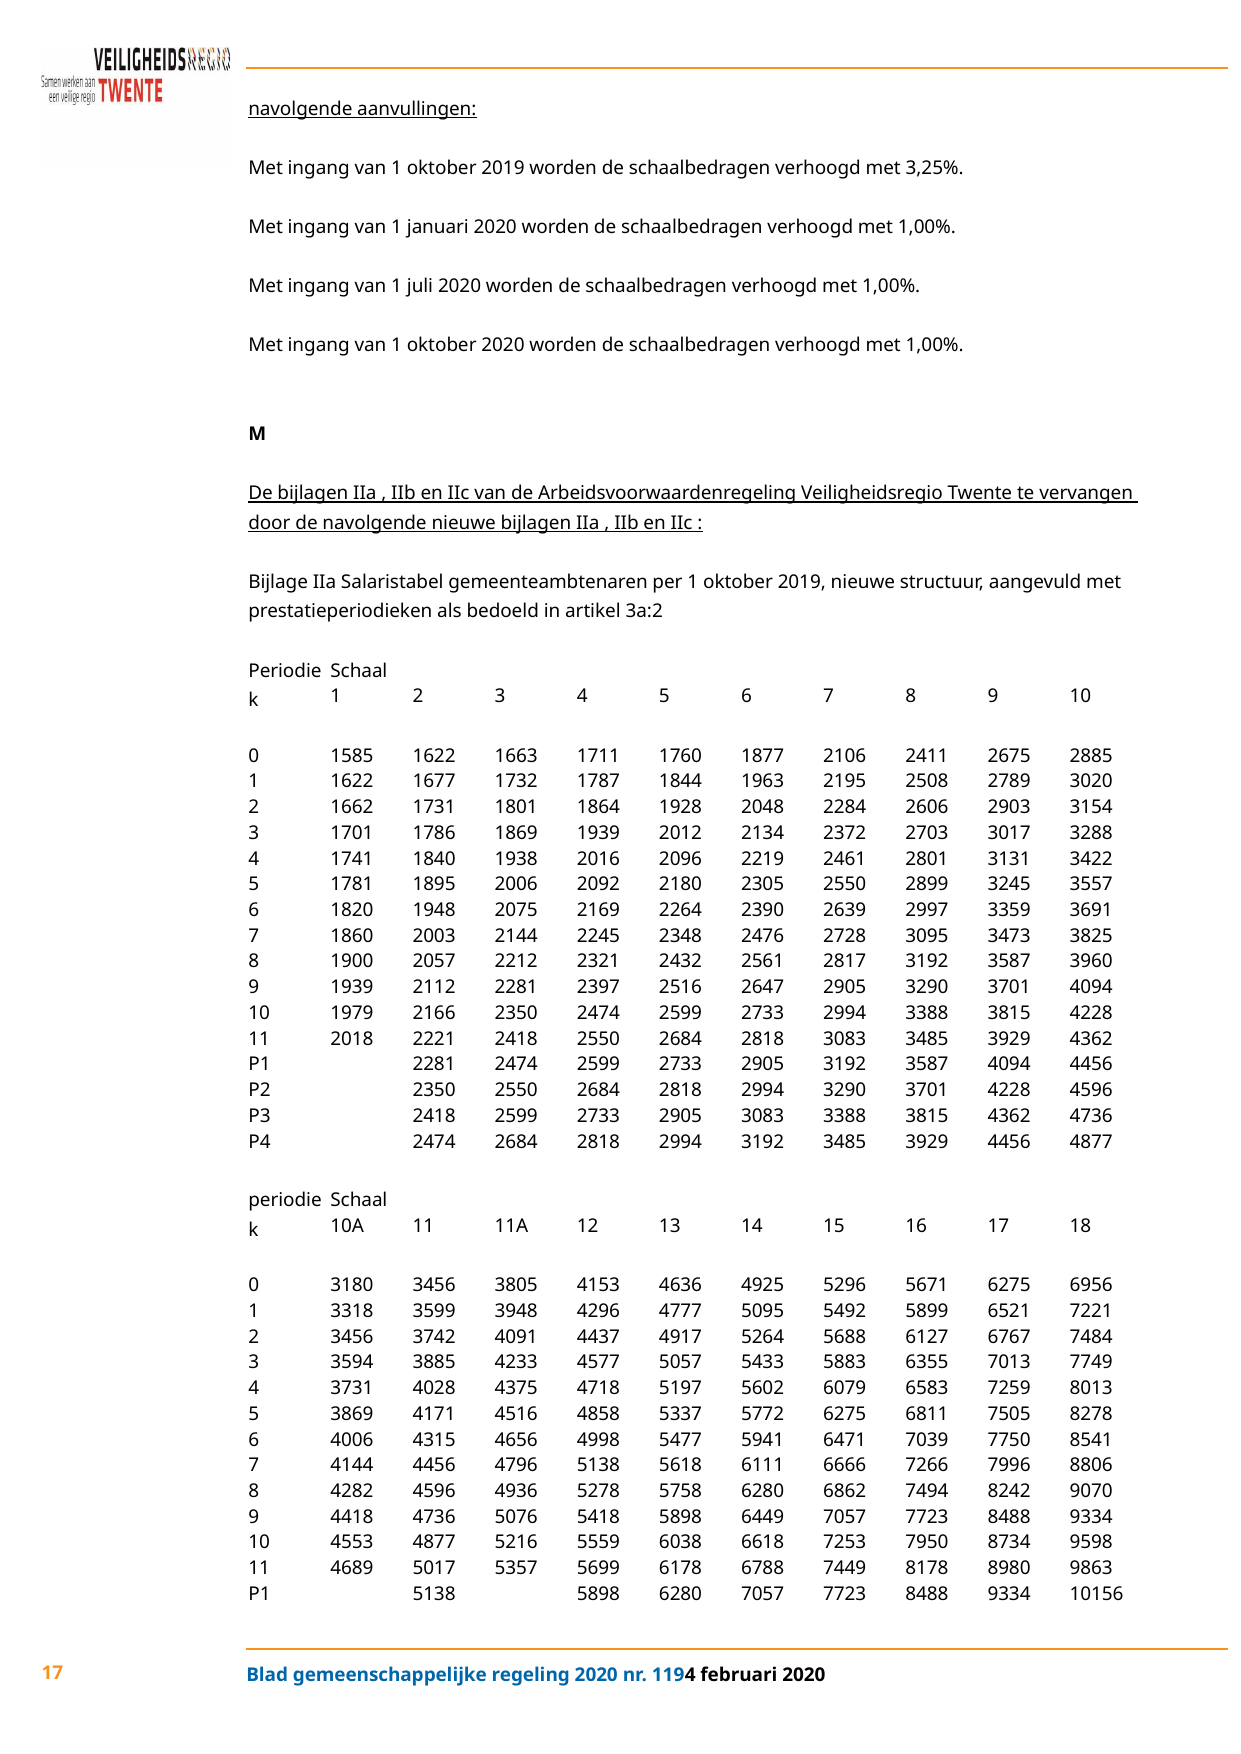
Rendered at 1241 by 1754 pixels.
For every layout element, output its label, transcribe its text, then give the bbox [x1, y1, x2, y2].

table_header Periodiek [248, 657, 330, 742]
table_cell 2219 [741, 845, 823, 871]
table_cell 11A [494, 1212, 577, 1271]
table_cell 3422 [1069, 845, 1152, 871]
table_cell 1787 [577, 768, 659, 793]
table_cell 7723 [905, 1503, 987, 1529]
table_cell 4777 [659, 1297, 741, 1323]
table_cell 3731 [330, 1374, 412, 1400]
table_cell 5758 [659, 1477, 741, 1503]
table_cell 2 [248, 793, 330, 819]
table_cell 7057 [741, 1580, 823, 1606]
table_cell 1 [248, 1297, 330, 1323]
table_cell 2018 [330, 1025, 412, 1051]
table_cell 2048 [741, 793, 823, 819]
table_cell 6618 [741, 1529, 823, 1554]
table_cell 2516 [659, 974, 741, 999]
table_cell 7 [823, 683, 905, 742]
table_cell 9598 [1069, 1529, 1152, 1554]
table_cell 5 [659, 683, 741, 742]
table_cell 5 [248, 1400, 330, 1426]
table_cell 7266 [905, 1451, 987, 1477]
table_cell P4 [248, 1128, 330, 1153]
table_cell 9334 [987, 1580, 1069, 1606]
table_cell 1 [248, 768, 330, 793]
table_cell 5138 [577, 1451, 659, 1477]
table_cell P3 [248, 1102, 330, 1128]
table_cell 5433 [741, 1349, 823, 1374]
table_cell 2075 [494, 896, 577, 922]
table_cell 2096 [659, 845, 741, 871]
table_cell 4 [248, 845, 330, 871]
table_cell 4 [248, 1374, 330, 1400]
table_cell P1 [248, 1051, 330, 1076]
table_cell 4917 [659, 1323, 741, 1348]
table_cell 2461 [823, 845, 905, 871]
table_cell 1760 [659, 742, 741, 768]
table_cell 8980 [987, 1554, 1069, 1580]
table_cell 2221 [412, 1025, 494, 1051]
table_cell 6 [248, 896, 330, 922]
table_cell 4516 [494, 1400, 577, 1426]
table_cell 3359 [987, 896, 1069, 922]
table_cell 8806 [1069, 1451, 1152, 1477]
table_cell 4577 [577, 1349, 659, 1374]
table_cell 3192 [823, 1051, 905, 1076]
table_cell 4296 [577, 1297, 659, 1323]
table_cell 2508 [905, 768, 987, 793]
text Met ingang van 1 oktober 2020 worden de schaalbedragen verhoogd met 1,00%. [248, 331, 1152, 357]
table_cell 1979 [330, 999, 412, 1025]
table_cell 4315 [412, 1426, 494, 1451]
table_cell 3083 [823, 1025, 905, 1051]
table_cell 6079 [823, 1374, 905, 1400]
table_cell [494, 1580, 577, 1606]
table_cell 1732 [494, 768, 577, 793]
table_cell 3456 [412, 1271, 494, 1297]
table_cell 6862 [823, 1477, 905, 1503]
table_cell 5057 [659, 1349, 741, 1374]
table_cell 2212 [494, 948, 577, 973]
table_cell 8488 [987, 1503, 1069, 1529]
table_cell 7 [248, 922, 330, 948]
table_cell 2305 [741, 871, 823, 896]
table_header periodiek [248, 1186, 330, 1271]
table_cell 9070 [1069, 1477, 1152, 1503]
table_cell 4689 [330, 1554, 412, 1580]
table_cell 2057 [412, 948, 494, 973]
table_cell 1741 [330, 845, 412, 871]
table_cell [330, 1051, 412, 1076]
table_cell 6111 [741, 1451, 823, 1477]
table_cell 3 [248, 819, 330, 845]
table_cell 9863 [1069, 1554, 1152, 1580]
table_cell 2348 [659, 922, 741, 948]
table_cell 3557 [1069, 871, 1152, 896]
table_cell 2997 [905, 896, 987, 922]
table_cell 3485 [905, 1025, 987, 1051]
table_cell 5337 [659, 1400, 741, 1426]
text Met ingang van 1 januari 2020 worden de schaalbedragen verhoogd met 1,00%. [248, 213, 1152, 239]
table_cell 3180 [330, 1271, 412, 1297]
table_cell 3869 [330, 1400, 412, 1426]
table_cell 2112 [412, 974, 494, 999]
table_cell 12 [577, 1212, 659, 1271]
table_cell 2550 [577, 1025, 659, 1051]
table_cell 5898 [577, 1580, 659, 1606]
table_cell 1900 [330, 948, 412, 973]
table_cell 0 [248, 1271, 330, 1297]
table_cell 4228 [1069, 999, 1152, 1025]
table_cell 4596 [1069, 1076, 1152, 1102]
table_cell 3701 [987, 974, 1069, 999]
table_cell 2675 [987, 742, 1069, 768]
table_cell 5559 [577, 1529, 659, 1554]
table_cell 2733 [659, 1051, 741, 1076]
table_cell 1844 [659, 768, 741, 793]
table_cell 3742 [412, 1323, 494, 1348]
table_cell 1731 [412, 793, 494, 819]
table_cell 4858 [577, 1400, 659, 1426]
table_cell 7039 [905, 1426, 987, 1451]
table_cell 4228 [987, 1076, 1069, 1102]
text De bijlagen IIa , IIb en IIc van de Arbeidsvoorwaardenregeling Veiligheidsregio Twente te vervangen door de navolgende nieuwe bijlagen IIa , IIb en IIc : [248, 479, 1152, 535]
table_cell 3192 [905, 948, 987, 973]
table_header Schaal [330, 1186, 1152, 1212]
table_cell 3192 [741, 1128, 823, 1153]
table_cell 6767 [987, 1323, 1069, 1348]
table_cell 2476 [741, 922, 823, 948]
table_cell 1801 [494, 793, 577, 819]
table_cell 1 [330, 683, 412, 742]
table_cell 2390 [741, 896, 823, 922]
table_cell 2728 [823, 922, 905, 948]
table_cell 2432 [659, 948, 741, 973]
table_cell 5477 [659, 1426, 741, 1451]
table_cell 7749 [1069, 1349, 1152, 1374]
table_cell 6355 [905, 1349, 987, 1374]
table_cell 5357 [494, 1554, 577, 1580]
table_cell 2599 [659, 999, 741, 1025]
table_cell 2281 [412, 1051, 494, 1076]
table_cell 2284 [823, 793, 905, 819]
table_cell 4362 [987, 1102, 1069, 1128]
table_cell 5076 [494, 1503, 577, 1529]
table_cell [330, 1128, 412, 1153]
table_cell 4936 [494, 1477, 577, 1503]
table_cell 1860 [330, 922, 412, 948]
table_cell 2899 [905, 871, 987, 896]
table_cell 4375 [494, 1374, 577, 1400]
table_cell 2134 [741, 819, 823, 845]
table_cell 4736 [1069, 1102, 1152, 1128]
table_cell 11 [248, 1554, 330, 1580]
table_cell 3095 [905, 922, 987, 948]
table_cell 2012 [659, 819, 741, 845]
table_cell 3929 [987, 1025, 1069, 1051]
table_cell 5197 [659, 1374, 741, 1400]
table_cell 6811 [905, 1400, 987, 1426]
table_cell 2180 [659, 871, 741, 896]
table_cell 5671 [905, 1271, 987, 1297]
table_cell 2733 [741, 999, 823, 1025]
table_cell 8178 [905, 1554, 987, 1580]
table_cell 4877 [412, 1529, 494, 1554]
table_cell 4094 [987, 1051, 1069, 1076]
table_cell 4 [577, 683, 659, 742]
table_cell 6666 [823, 1451, 905, 1477]
table_cell 2606 [905, 793, 987, 819]
table_cell 3245 [987, 871, 1069, 896]
table_cell 1585 [330, 742, 412, 768]
table_cell 2550 [823, 871, 905, 896]
table_cell 6127 [905, 1323, 987, 1348]
table_cell 1864 [577, 793, 659, 819]
table_cell 4998 [577, 1426, 659, 1451]
table_cell [330, 1580, 412, 1606]
table_cell 5278 [577, 1477, 659, 1503]
table_cell 3020 [1069, 768, 1152, 793]
table_cell 4028 [412, 1374, 494, 1400]
table_cell 6280 [659, 1580, 741, 1606]
table_cell 2016 [577, 845, 659, 871]
table_cell 4736 [412, 1503, 494, 1529]
table_cell 2418 [494, 1025, 577, 1051]
table_cell 7221 [1069, 1297, 1152, 1323]
table_cell 2006 [494, 871, 577, 896]
table_cell 10 [1069, 683, 1152, 742]
table_cell 2474 [412, 1128, 494, 1153]
table_cell 13 [659, 1212, 741, 1271]
table_cell 4553 [330, 1529, 412, 1554]
table_cell 6 [741, 683, 823, 742]
table_cell 2801 [905, 845, 987, 871]
table_cell 1622 [330, 768, 412, 793]
table_cell 1928 [659, 793, 741, 819]
table_cell 5699 [577, 1554, 659, 1580]
table_cell 3594 [330, 1349, 412, 1374]
table_cell 7723 [823, 1580, 905, 1606]
text navolgende aanvullingen: [248, 95, 1152, 121]
table_cell 3290 [823, 1076, 905, 1102]
table_cell [330, 1076, 412, 1102]
table_cell 1895 [412, 871, 494, 896]
table_cell 3599 [412, 1297, 494, 1323]
table_cell 3154 [1069, 793, 1152, 819]
table_cell 3131 [987, 845, 1069, 871]
table_cell 2350 [494, 999, 577, 1025]
table_header Schaal [330, 657, 1152, 683]
table_cell 2905 [659, 1102, 741, 1128]
table_cell 3 [248, 1349, 330, 1374]
table_cell 8488 [905, 1580, 987, 1606]
table_cell 1786 [412, 819, 494, 845]
table_cell 1711 [577, 742, 659, 768]
table_cell 16 [905, 1212, 987, 1271]
table_cell 7013 [987, 1349, 1069, 1374]
table_cell 5899 [905, 1297, 987, 1323]
table_cell 3290 [905, 974, 987, 999]
table_cell 5138 [412, 1580, 494, 1606]
table_cell 2003 [412, 922, 494, 948]
table_cell 2684 [577, 1076, 659, 1102]
table_cell 15 [823, 1212, 905, 1271]
table_cell 5418 [577, 1503, 659, 1529]
table_cell 6275 [823, 1400, 905, 1426]
table_cell 2106 [823, 742, 905, 768]
table_cell 0 [248, 742, 330, 768]
table_cell 2599 [494, 1102, 577, 1128]
table_cell 3388 [905, 999, 987, 1025]
table_cell 3929 [905, 1128, 987, 1153]
table_cell 1948 [412, 896, 494, 922]
table_cell 8013 [1069, 1374, 1152, 1400]
table_cell 5017 [412, 1554, 494, 1580]
table_cell 4877 [1069, 1128, 1152, 1153]
table_cell 9 [248, 974, 330, 999]
table_cell 2733 [577, 1102, 659, 1128]
table_cell 7253 [823, 1529, 905, 1554]
table_cell 2264 [659, 896, 741, 922]
table_cell 2411 [905, 742, 987, 768]
table_cell 1622 [412, 742, 494, 768]
table_cell 11 [248, 1025, 330, 1051]
table_cell 2684 [659, 1025, 741, 1051]
table_cell 4153 [577, 1271, 659, 1297]
table_cell 3960 [1069, 948, 1152, 973]
table_cell 5296 [823, 1271, 905, 1297]
table_cell 8 [248, 948, 330, 973]
table_cell 3885 [412, 1349, 494, 1374]
table_cell 4718 [577, 1374, 659, 1400]
table_cell 4282 [330, 1477, 412, 1503]
picture [41, 47, 231, 172]
table_cell 2144 [494, 922, 577, 948]
table_cell 4006 [330, 1426, 412, 1451]
table_cell 7449 [823, 1554, 905, 1580]
table_cell 3485 [823, 1128, 905, 1153]
table_cell 2639 [823, 896, 905, 922]
table_cell 6178 [659, 1554, 741, 1580]
table_cell 3701 [905, 1076, 987, 1102]
table_cell 17 [987, 1212, 1069, 1271]
table_cell 5095 [741, 1297, 823, 1323]
table_cell 2418 [412, 1102, 494, 1128]
table_cell 2372 [823, 819, 905, 845]
table_cell 3083 [741, 1102, 823, 1128]
table_cell 2818 [741, 1025, 823, 1051]
table_cell 3456 [330, 1323, 412, 1348]
table_cell 2550 [494, 1076, 577, 1102]
table_cell 5216 [494, 1529, 577, 1554]
table_cell 4796 [494, 1451, 577, 1477]
table_cell 2994 [741, 1076, 823, 1102]
text Bijlage IIa Salaristabel gemeenteambtenaren per 1 oktober 2019, nieuwe structuur, aangevuld met prestatieperiodieken als bedoeld in artikel 3a:2 [248, 568, 1152, 623]
table_cell 5883 [823, 1349, 905, 1374]
table_cell 7 [248, 1451, 330, 1477]
table_cell 2905 [823, 974, 905, 999]
table_cell 7259 [987, 1374, 1069, 1400]
table_cell 2599 [577, 1051, 659, 1076]
text Met ingang van 1 juli 2020 worden de schaalbedragen verhoogd met 1,00%. [248, 272, 1152, 298]
text Met ingang van 1 oktober 2019 worden de schaalbedragen verhoogd met 3,25%. [248, 154, 1152, 180]
table_cell 4456 [412, 1451, 494, 1477]
table_cell 3825 [1069, 922, 1152, 948]
table_cell 2474 [577, 999, 659, 1025]
table_cell 2703 [905, 819, 987, 845]
table_cell 5492 [823, 1297, 905, 1323]
table_cell 1662 [330, 793, 412, 819]
table_cell 2903 [987, 793, 1069, 819]
table_cell 1840 [412, 845, 494, 871]
table_cell 3473 [987, 922, 1069, 948]
table_cell 4456 [987, 1128, 1069, 1153]
table_cell 1963 [741, 768, 823, 793]
table_cell 6280 [741, 1477, 823, 1503]
table_cell 7494 [905, 1477, 987, 1503]
table_cell 14 [741, 1212, 823, 1271]
table_cell 6 [248, 1426, 330, 1451]
table_cell 2885 [1069, 742, 1152, 768]
table_cell P2 [248, 1076, 330, 1102]
table_cell 3815 [905, 1102, 987, 1128]
table_cell 10 [248, 1529, 330, 1554]
table_cell 1663 [494, 742, 577, 768]
table_cell 5688 [823, 1323, 905, 1348]
table_cell 5898 [659, 1503, 741, 1529]
table_cell 2169 [577, 896, 659, 922]
table_cell 6521 [987, 1297, 1069, 1323]
table_cell 2397 [577, 974, 659, 999]
table_cell 1939 [330, 974, 412, 999]
table_cell 6583 [905, 1374, 987, 1400]
table_cell 2789 [987, 768, 1069, 793]
table_cell 3 [494, 683, 577, 742]
table_cell 4925 [741, 1271, 823, 1297]
table_cell 8 [905, 683, 987, 742]
table_cell 7484 [1069, 1323, 1152, 1348]
table_cell 3691 [1069, 896, 1152, 922]
table_cell 4456 [1069, 1051, 1152, 1076]
table_cell 3948 [494, 1297, 577, 1323]
table_cell 8242 [987, 1477, 1069, 1503]
table_cell 11 [412, 1212, 494, 1271]
table_cell 5602 [741, 1374, 823, 1400]
table_cell 9 [248, 1503, 330, 1529]
table_cell 18 [1069, 1212, 1152, 1271]
table_cell 10A [330, 1212, 412, 1271]
table_cell 8541 [1069, 1426, 1152, 1451]
table_cell 6038 [659, 1529, 741, 1554]
table_cell 2350 [412, 1076, 494, 1102]
table_cell 4094 [1069, 974, 1152, 999]
table_cell 10156 [1069, 1580, 1152, 1606]
table_cell 4656 [494, 1426, 577, 1451]
table_cell 3815 [987, 999, 1069, 1025]
table_cell 2561 [741, 948, 823, 973]
table_cell 2245 [577, 922, 659, 948]
table_cell 4362 [1069, 1025, 1152, 1051]
text M [248, 420, 1152, 446]
table_cell 7750 [987, 1426, 1069, 1451]
table_cell 4144 [330, 1451, 412, 1477]
table_cell 8278 [1069, 1400, 1152, 1426]
table_cell 4233 [494, 1349, 577, 1374]
table_cell 2684 [494, 1128, 577, 1153]
table_cell 1869 [494, 819, 577, 845]
table_cell 4596 [412, 1477, 494, 1503]
table_cell 1781 [330, 871, 412, 896]
table_cell 3388 [823, 1102, 905, 1128]
table_cell 3318 [330, 1297, 412, 1323]
table_cell 2817 [823, 948, 905, 973]
table_cell 2474 [494, 1051, 577, 1076]
table_cell 1820 [330, 896, 412, 922]
table_cell 2994 [823, 999, 905, 1025]
table_cell 2 [248, 1323, 330, 1348]
table_cell 2994 [659, 1128, 741, 1153]
table_cell 5618 [659, 1451, 741, 1477]
table_cell 1877 [741, 742, 823, 768]
table_cell 7505 [987, 1400, 1069, 1426]
table_cell 2647 [741, 974, 823, 999]
table_cell 7950 [905, 1529, 987, 1554]
table_cell 3587 [987, 948, 1069, 973]
table_cell 5941 [741, 1426, 823, 1451]
table_cell 2818 [577, 1128, 659, 1153]
table_cell 9334 [1069, 1503, 1152, 1529]
table_cell 2818 [659, 1076, 741, 1102]
table_cell 4437 [577, 1323, 659, 1348]
table_cell 3587 [905, 1051, 987, 1076]
table_cell 2 [412, 683, 494, 742]
table_cell 7996 [987, 1451, 1069, 1477]
table_cell 6956 [1069, 1271, 1152, 1297]
table_cell P1 [248, 1580, 330, 1606]
table_cell 5 [248, 871, 330, 896]
table_cell 3017 [987, 819, 1069, 845]
table_cell 4091 [494, 1323, 577, 1348]
table_cell 1939 [577, 819, 659, 845]
table_cell 2195 [823, 768, 905, 793]
table_cell 2092 [577, 871, 659, 896]
table_cell 1938 [494, 845, 577, 871]
table_cell 1701 [330, 819, 412, 845]
table_cell 8 [248, 1477, 330, 1503]
table_cell 3288 [1069, 819, 1152, 845]
table_cell 6275 [987, 1271, 1069, 1297]
table_cell 1677 [412, 768, 494, 793]
table_cell 6471 [823, 1426, 905, 1451]
table_cell 7057 [823, 1503, 905, 1529]
table_cell 2905 [741, 1051, 823, 1076]
table_cell 5264 [741, 1323, 823, 1348]
table_cell 4418 [330, 1503, 412, 1529]
table_cell 4171 [412, 1400, 494, 1426]
table_cell 6449 [741, 1503, 823, 1529]
table_cell 4636 [659, 1271, 741, 1297]
table_cell 2281 [494, 974, 577, 999]
table_cell 10 [248, 999, 330, 1025]
table_cell 5772 [741, 1400, 823, 1426]
table_cell [330, 1102, 412, 1128]
table_cell 6788 [741, 1554, 823, 1580]
table_cell 3805 [494, 1271, 577, 1297]
table_cell 2166 [412, 999, 494, 1025]
table_cell 8734 [987, 1529, 1069, 1554]
table_cell 9 [987, 683, 1069, 742]
table_cell 2321 [577, 948, 659, 973]
